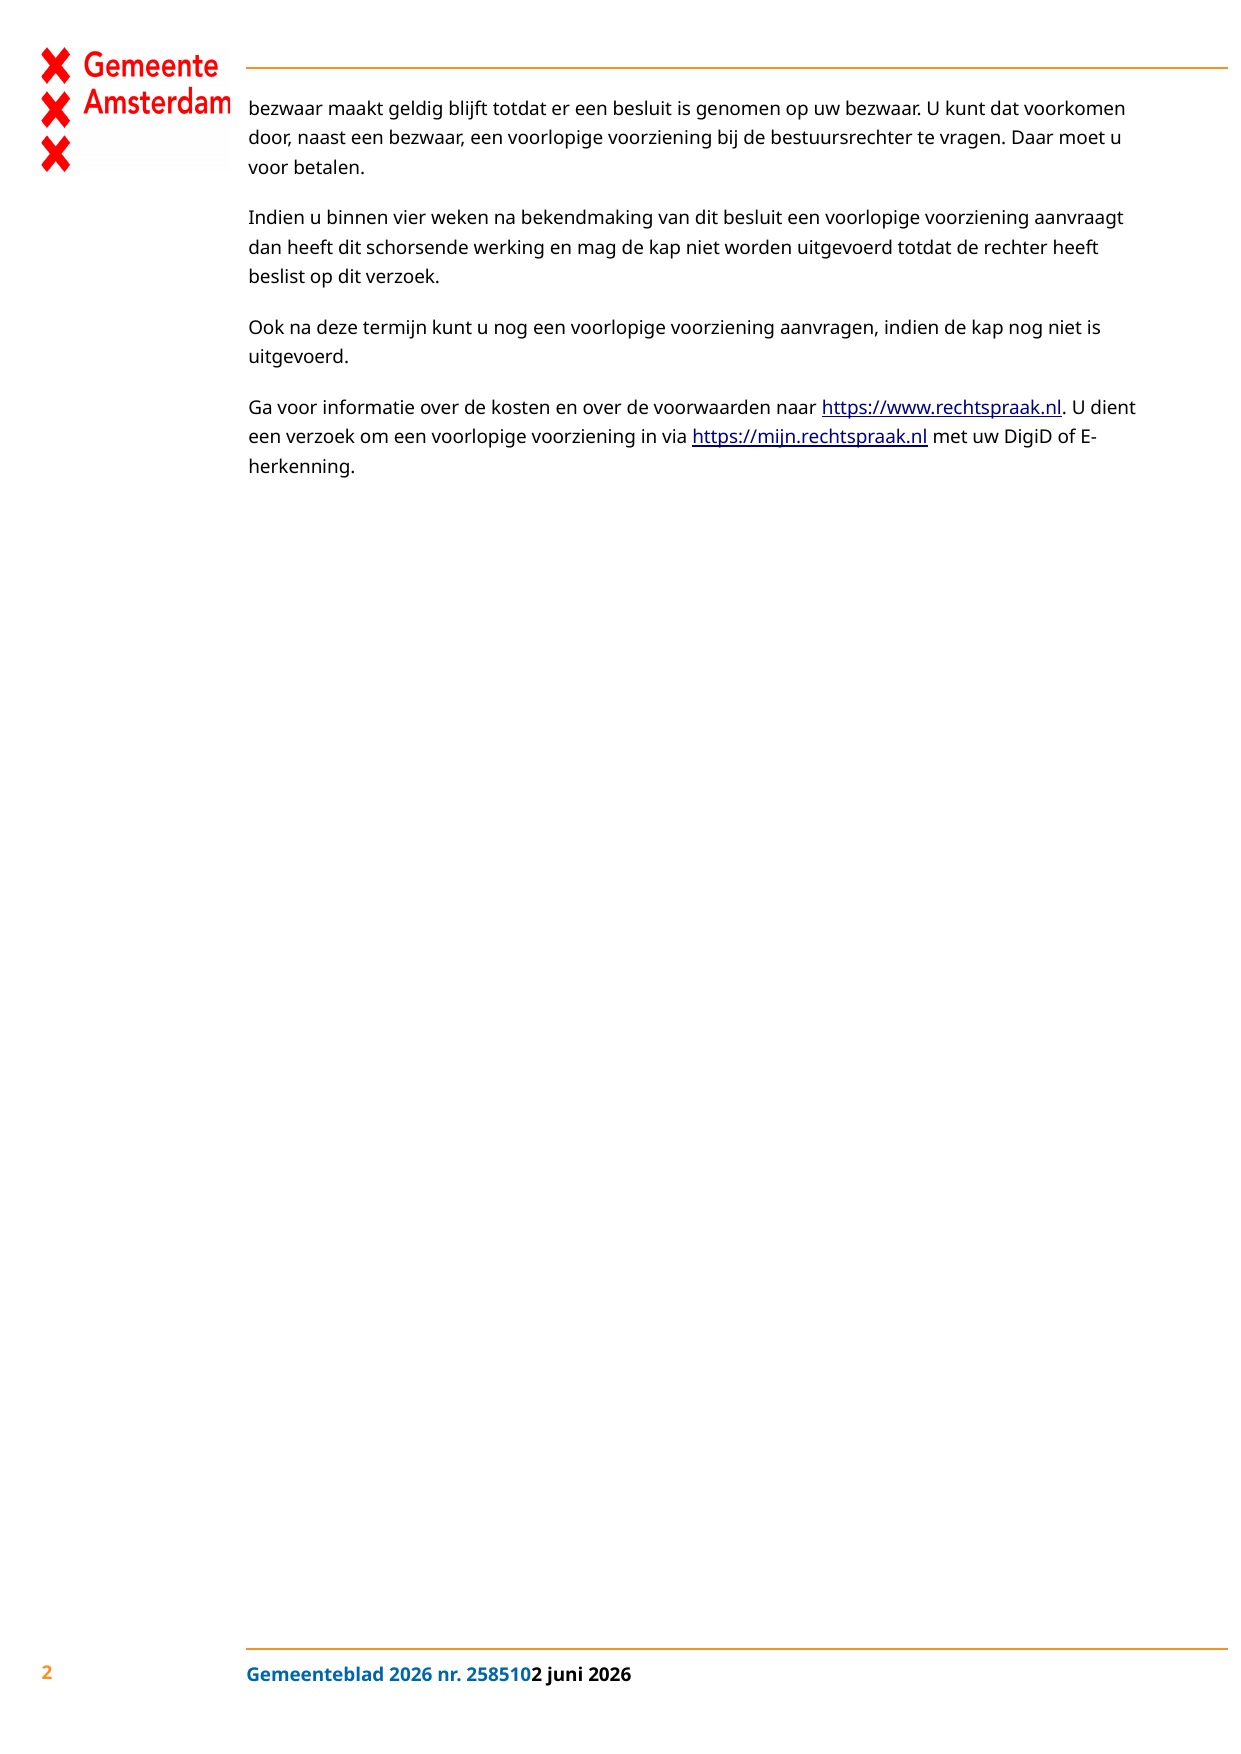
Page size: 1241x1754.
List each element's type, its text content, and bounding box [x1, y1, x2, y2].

picture [41, 47, 231, 172]
text Ook na deze termijn kunt u nog een voorlopige voorziening aanvragen, indien de kap nog niet is uitgevoerd. [248, 314, 1152, 369]
text Indien u binnen vier weken na bekendmaking van dit besluit een voorlopige voorziening aanvraagt dan heeft dit schorsende werking en mag de kap niet worden uitgevoerd totdat de rechter heeft beslist op dit verzoek. [248, 204, 1152, 289]
text Ga voor informatie over de kosten en over de voorwaarden naar https://www.rechtspraak.nl. U dient een verzoek om een voorlopige voorziening in via https://mijn.rechtspraak.nl met uw DigiD of E-herkenning. [248, 394, 1152, 479]
text bezwaar maakt geldig blijft totdat er een besluit is genomen op uw bezwaar. U kunt dat voorkomen door, naast een bezwaar, een voorlopige voorziening bij de bestuursrechter te vragen. Daar moet u voor betalen. [248, 95, 1152, 180]
